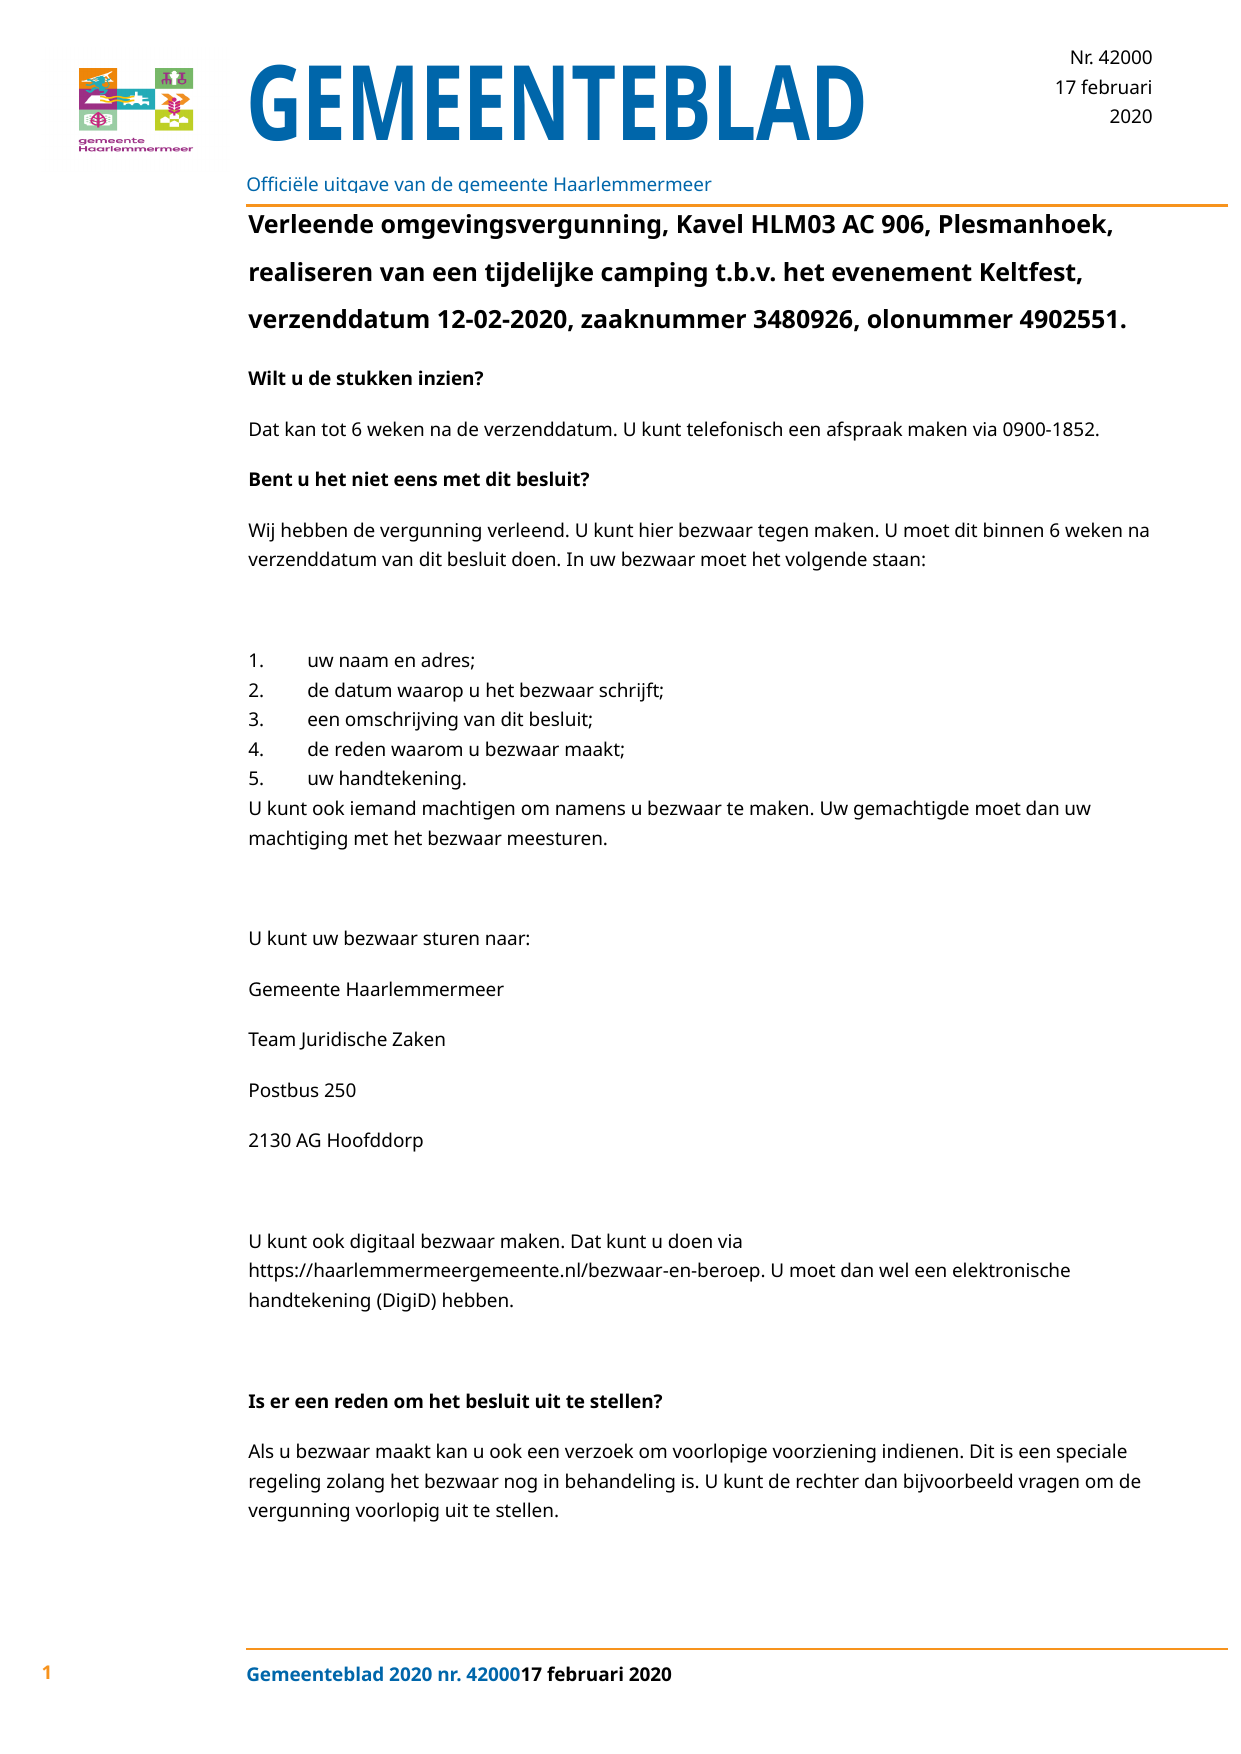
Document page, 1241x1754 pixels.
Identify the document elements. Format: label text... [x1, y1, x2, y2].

list de reden waarom u bezwaar maakt; [248, 736, 1152, 762]
text Bent u het niet eens met dit besluit? [248, 466, 1152, 492]
text U kunt ook iemand machtigen om namens u bezwaar te maken. Uw gemachtigde moet dan uw machtiging met het bezwaar meesturen. [248, 795, 1152, 850]
text Is er een reden om het besluit uit te stellen? [248, 1388, 1152, 1414]
text U kunt ook digitaal bezwaar maken. Dat kunt u doen via https://haarlemmermeergemeente.nl/bezwaar-en-beroep. U moet dan wel een elektronische handtekening (DigiD) hebben. [248, 1228, 1152, 1313]
text Dat kan tot 6 weken na de verzenddatum. U kunt telefonisch een afspraak maken via 0900-1852. [248, 416, 1152, 442]
list een omschrijving van dit besluit; [248, 706, 1152, 732]
text U kunt uw bezwaar sturen naar: [248, 926, 1152, 951]
list uw handtekening. [248, 766, 1152, 791]
list uw naam en adres; [248, 647, 1152, 673]
text Wilt u de stukken inzien? [248, 366, 1152, 391]
text 2130 AG Hoofddorp [248, 1127, 1152, 1153]
text Verleende omgevingsvergunning, Kavel HLM03 AC 906, Plesmanhoek, realiseren van een tijdelijke camping t.b.v. het evenement Keltfest, verzenddatum 12-02-2020, zaaknummer 3480926, olonummer 4902551. [248, 207, 1152, 336]
text Postbus 250 [248, 1077, 1152, 1102]
text Wij hebben de vergunning verleend. U kunt hier bezwaar tegen maken. U moet dit binnen 6 weken na verzenddatum van dit besluit doen. In uw bezwaar moet het volgende staan: [248, 517, 1152, 572]
text Team Juridische Zaken [248, 1026, 1152, 1052]
picture [41, 47, 231, 172]
list de datum waarop u het bezwaar schrijft; [248, 677, 1152, 702]
text Gemeente Haarlemmermeer [248, 976, 1152, 1002]
text Als u bezwaar maakt kan u ook een verzoek om voorlopige voorziening indienen. Dit is een speciale regeling zolang het bezwaar nog in behandeling is. U kunt de rechter dan bijvoorbeeld vragen om de vergunning voorlopig uit te stellen. [248, 1438, 1152, 1523]
